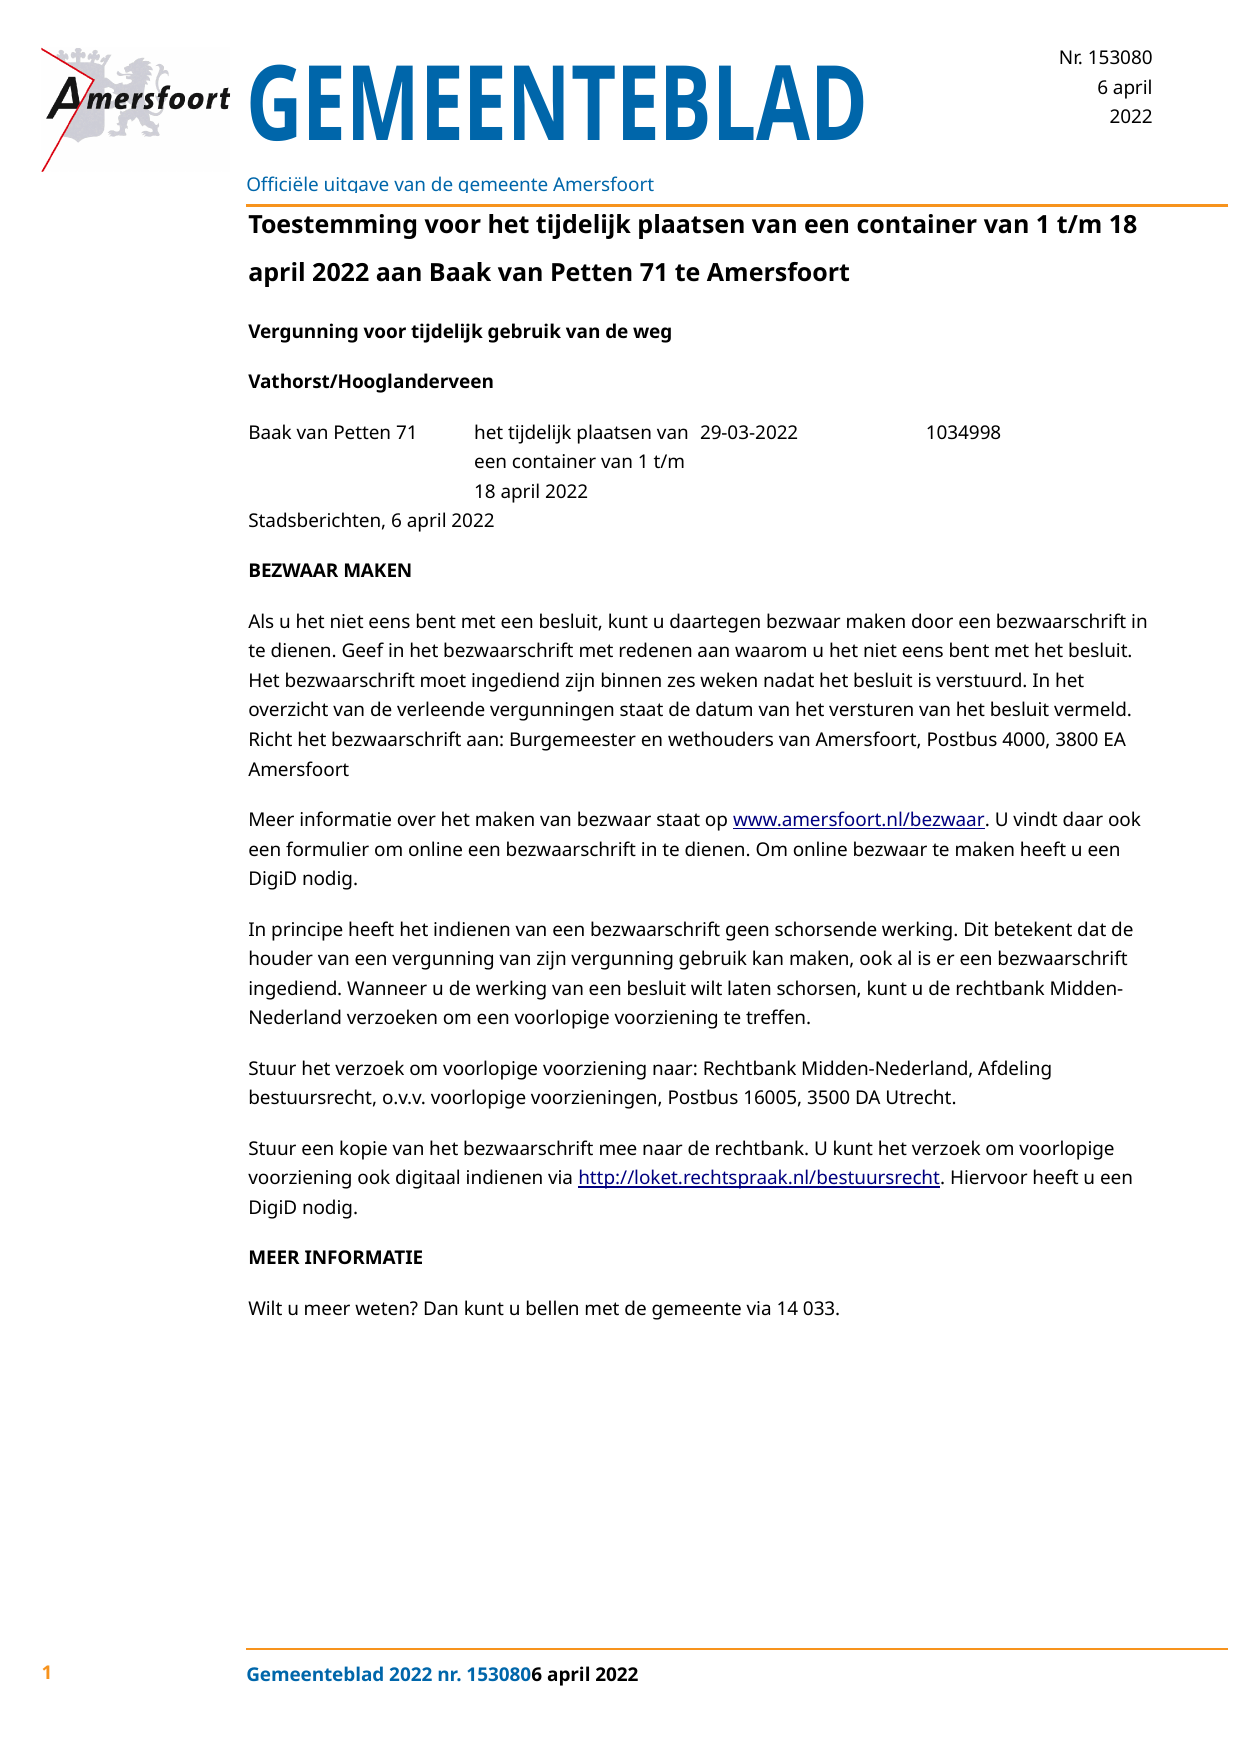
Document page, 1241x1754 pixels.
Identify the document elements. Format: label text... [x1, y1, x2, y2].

table_header 1034998 [926, 419, 1152, 504]
text Meer informatie over het maken van bezwaar staat op www.amersfoort.nl/bezwaar. U vindt daar ook een formulier om online een bezwaarschrift in te dienen. Om online bezwaar te maken heeft u een DigiD nodig. [248, 806, 1152, 891]
text Toestemming voor het tijdelijk plaatsen van een container van 1 t/m 18 april 2022 aan Baak van Petten 71 te Amersfoort [248, 207, 1152, 288]
text Stuur het verzoek om voorlopige voorziening naar: Rechtbank Midden-Nederland, Afdeling bestuursrecht, o.v.v. voorlopige voorzieningen, Postbus 16005, 3500 DA Utrecht. [248, 1055, 1152, 1110]
table_header Baak van Petten 71 [248, 419, 474, 504]
text Stuur een kopie van het bezwaarschrift mee naar de rechtbank. U kunt het verzoek om voorlopige voorziening ook digitaal indienen via http://loket.rechtspraak.nl/bestuursrecht. Hiervoor heeft u een DigiD nodig. [248, 1135, 1152, 1220]
picture [41, 47, 231, 172]
text Stadsberichten, 6 april 2022 [248, 507, 1152, 533]
text Vergunning voor tijdelijk gebruik van de weg [248, 318, 1152, 344]
text In principe heeft het indienen van een bezwaarschrift geen schorsende werking. Dit betekent dat de houder van een vergunning van zijn vergunning gebruik kan maken, ook al is er een bezwaarschrift ingediend. Wanneer u de werking van een besluit wilt laten schorsen, kunt u de rechtbank Midden-Nederland verzoeken om een voorlopige voorziening te treffen. [248, 916, 1152, 1030]
text Wilt u meer weten? Dan kunt u bellen met de gemeente via 14 033. [248, 1295, 1152, 1321]
text Vathorst/Hooglanderveen [248, 368, 1152, 394]
table_header 29-03-2022 [700, 419, 926, 504]
text MEER INFORMATIE [248, 1244, 1152, 1270]
text BEZWAAR MAKEN [248, 557, 1152, 583]
table_header het tijdelijk plaatsen van een container van 1 t/m 18 april 2022 [474, 419, 700, 504]
text Als u het niet eens bent met een besluit, kunt u daartegen bezwaar maken door een bezwaarschrift in te dienen. Geef in het bezwaarschrift met redenen aan waarom u het niet eens bent met het besluit. Het bezwaarschrift moet ingediend zijn binnen zes weken nadat het besluit is verstuurd. In het overzicht van de verleende vergunningen staat de datum van het versturen van het besluit vermeld. Richt het bezwaarschrift aan: Burgemeester en wethouders van Amersfoort, Postbus 4000, 3800 EA Amersfoort [248, 608, 1152, 781]
